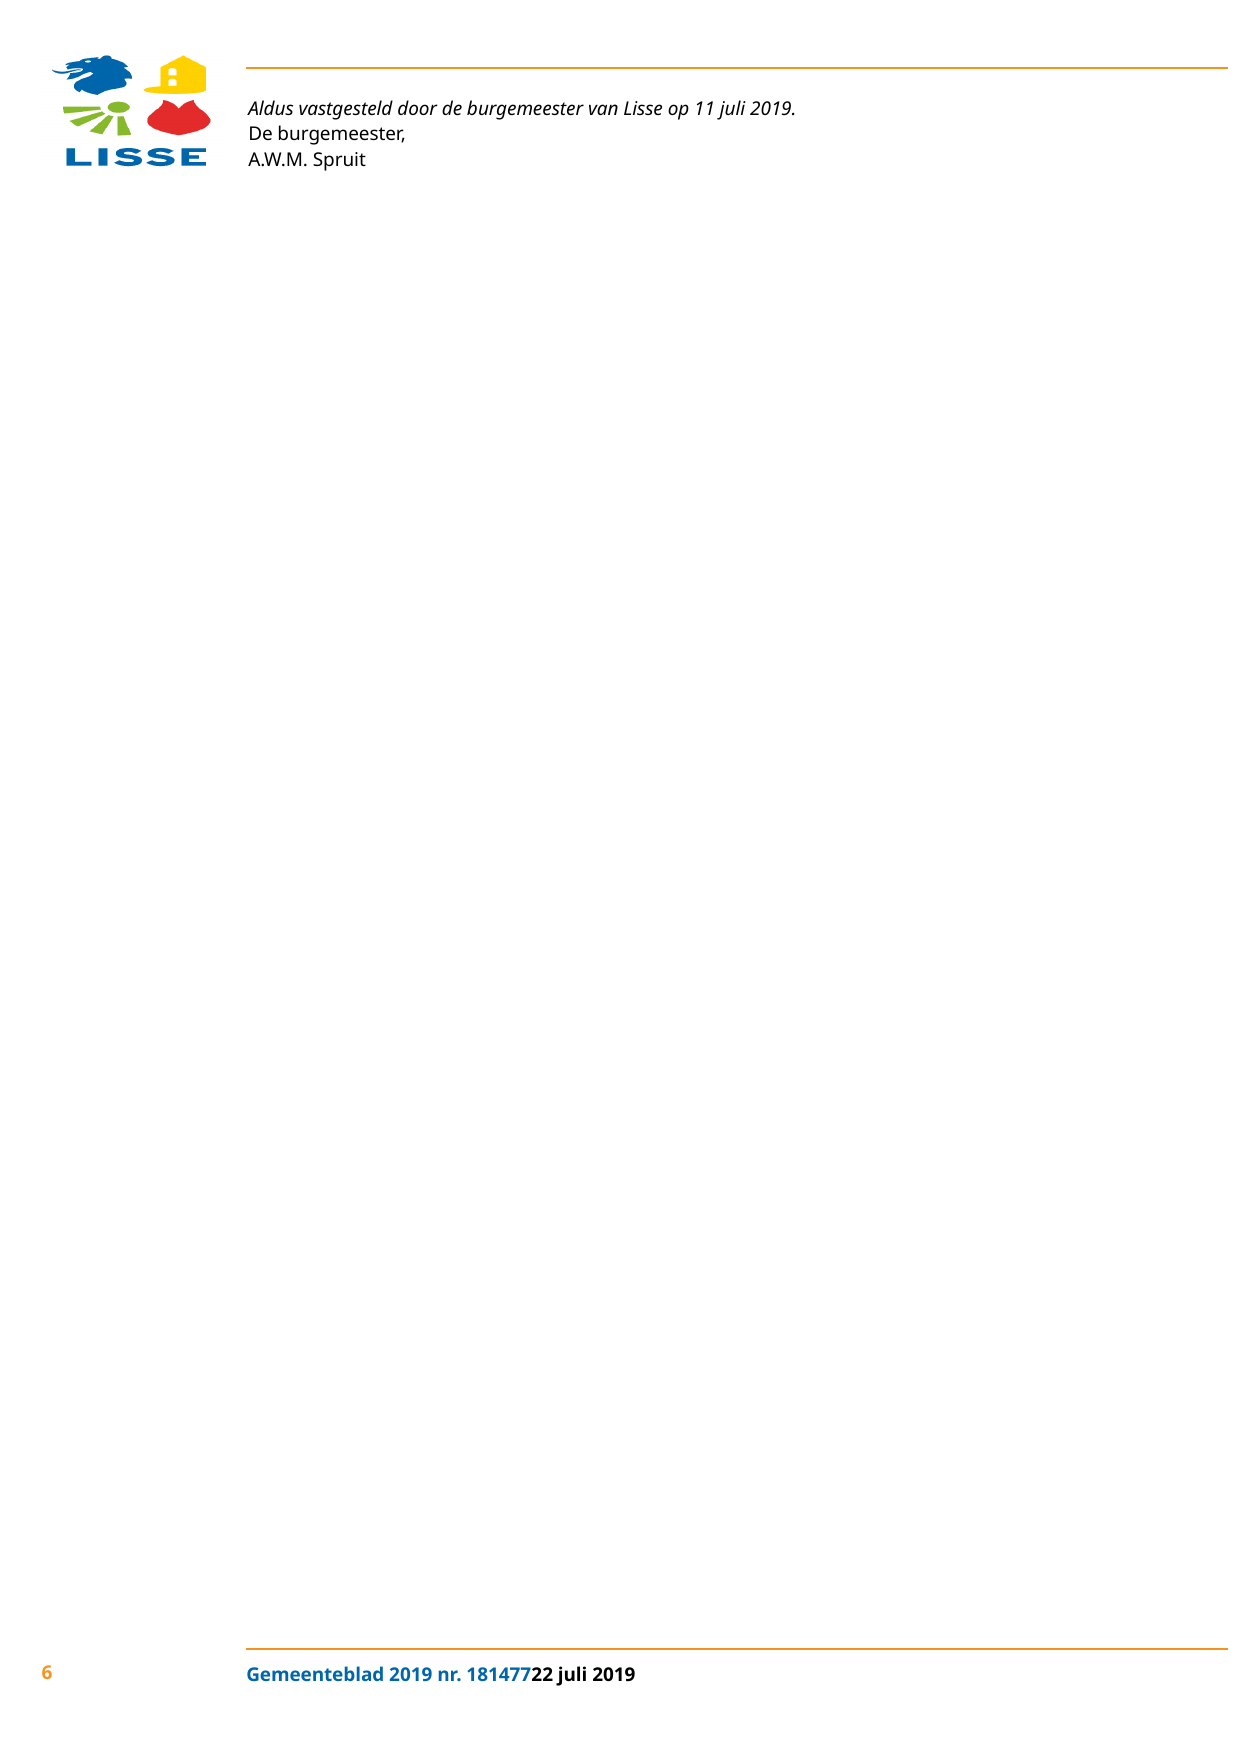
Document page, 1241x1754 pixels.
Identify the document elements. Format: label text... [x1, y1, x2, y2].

text De burgemeester, [248, 121, 1152, 146]
text Aldus vastgesteld door de burgemeester van Lisse op 11 juli 2019. [248, 95, 1152, 121]
picture [41, 47, 231, 172]
text A.W.M. Spruit [248, 146, 1152, 172]
